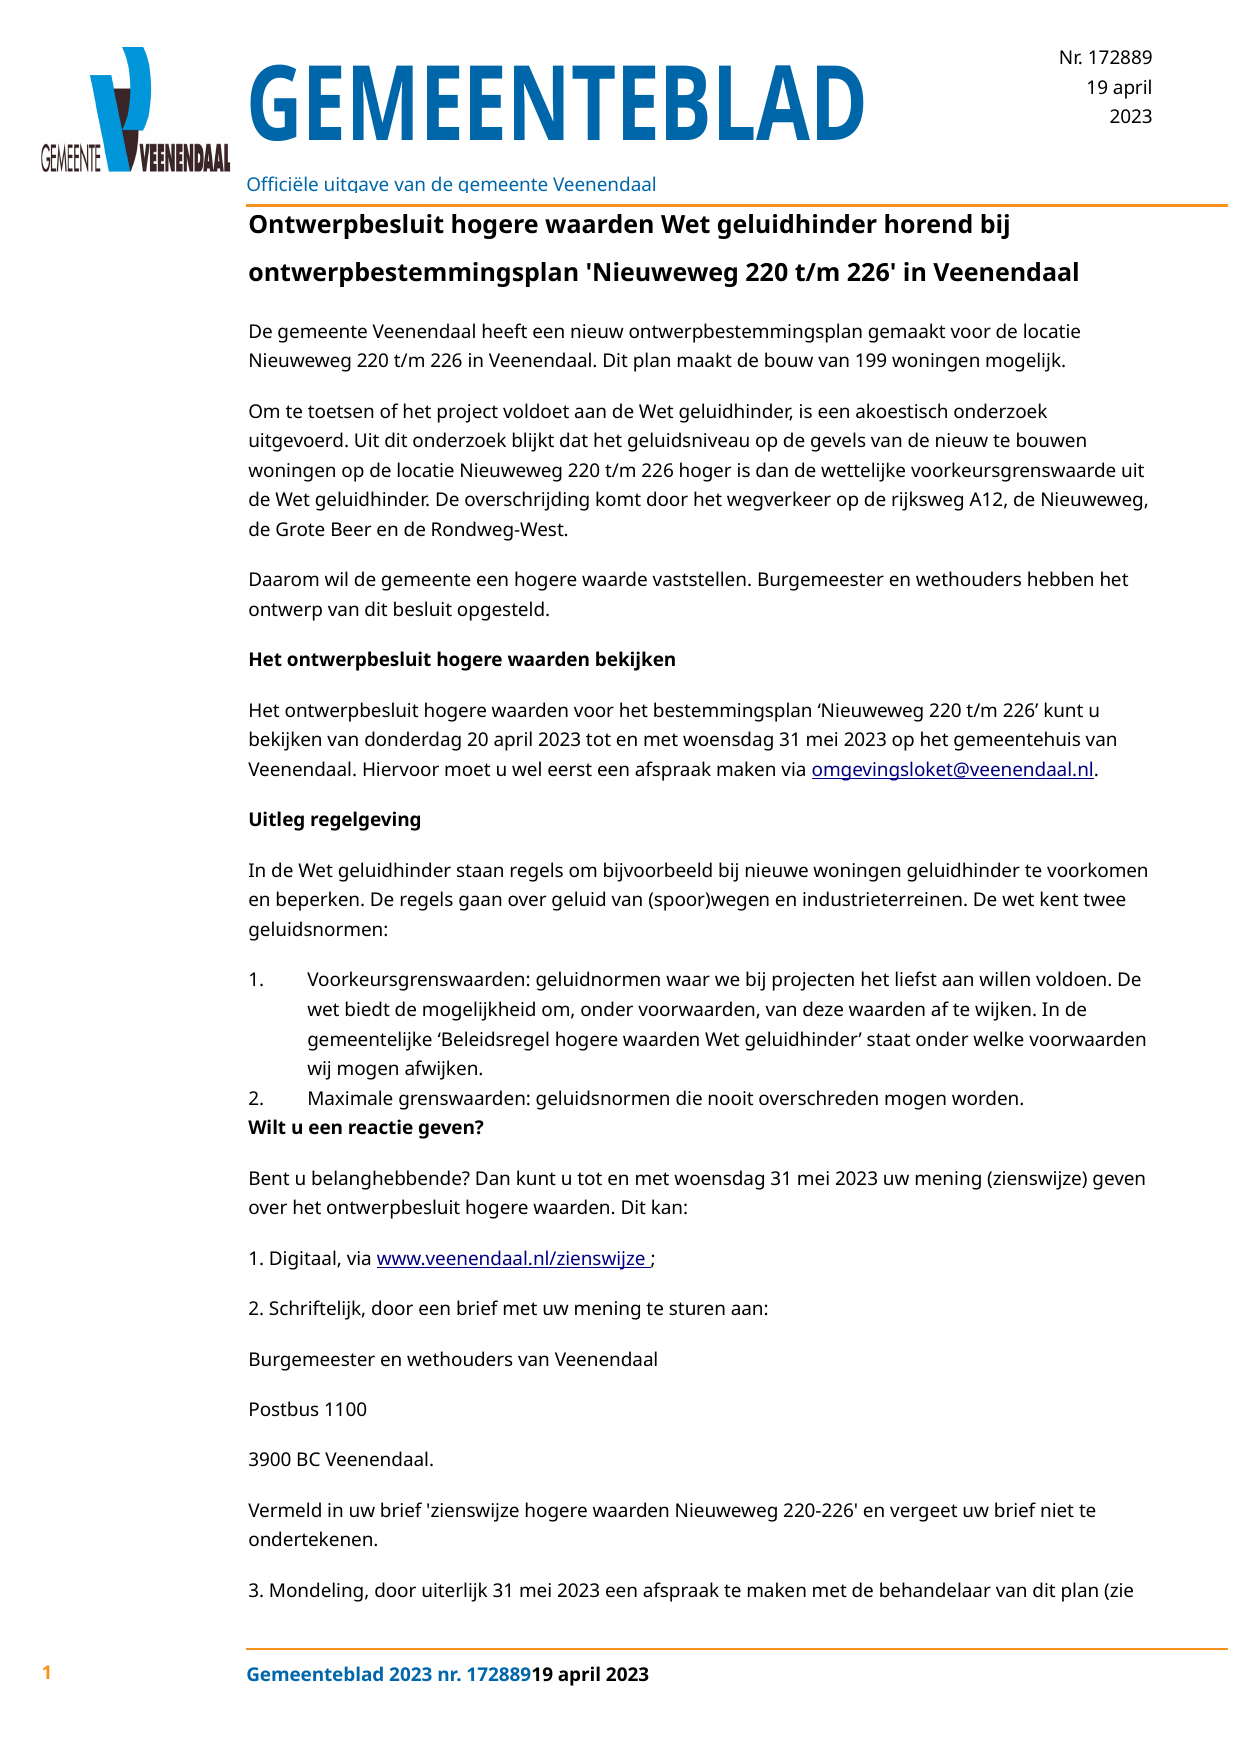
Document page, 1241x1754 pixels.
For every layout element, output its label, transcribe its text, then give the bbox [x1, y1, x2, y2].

text De gemeente Veenendaal heeft een nieuw ontwerpbestemmingsplan gemaakt voor de locatie Nieuweweg 220 t/m 226 in Veenendaal. Dit plan maakt de bouw van 199 woningen mogelijk. [248, 318, 1152, 373]
text 3. Mondeling, door uiterlijk 31 mei 2023 een afspraak te maken met de behandelaar van dit plan (zie [248, 1577, 1152, 1603]
picture [41, 47, 130, 172]
text 1. Digitaal, via www.veenendaal.nl/zienswijze ; [248, 1245, 1152, 1271]
text Daarom wil de gemeente een hogere waarde vaststellen. Burgemeester en wethouders hebben het ontwerp van dit besluit opgesteld. [248, 567, 1152, 622]
text Uitleg regelgeving [248, 807, 1152, 832]
text Het ontwerpbesluit hogere waarden voor het bestemmingsplan ‘Nieuweweg 220 t/m 226’ kunt u bekijken van donderdag 20 april 2023 tot en met woensdag 31 mei 2023 op het gemeentehuis van Veenendaal. Hiervoor moet u wel eerst een afspraak maken via omgevingsloket@veenendaal.nl. [248, 697, 1152, 782]
text 2. Schriftelijk, door een brief met uw mening te sturen aan: [248, 1295, 1152, 1321]
list Voorkeursgrenswaarden: geluidnormen waar we bij projecten het liefst aan willen voldoen. De wet biedt de mogelijkheid om, onder voorwaarden, van deze waarden af te wijken. In de gemeentelijke ‘Beleidsregel hogere waarden Wet geluidhinder’ staat onder welke voorwaarden wij mogen afwijken. [248, 967, 1152, 1081]
text Ontwerpbesluit hogere waarden Wet geluidhinder horend bij ontwerpbestemmingsplan 'Nieuweweg 220 t/m 226' in Veenendaal [248, 207, 1152, 288]
text Vermeld in uw brief 'zienswijze hogere waarden Nieuweweg 220-226' en vergeet uw brief niet te ondertekenen. [248, 1497, 1152, 1552]
text Burgemeester en wethouders van Veenendaal [248, 1346, 1152, 1372]
list Maximale grenswaarden: geluidsnormen die nooit overschreden mogen worden. [248, 1085, 1152, 1111]
text Het ontwerpbesluit hogere waarden bekijken [248, 647, 1152, 672]
text 3900 BC Veenendaal. [248, 1447, 1152, 1472]
text Wilt u een reactie geven? [248, 1114, 1152, 1140]
text Bent u belanghebbende? Dan kunt u tot en met woensdag 31 mei 2023 uw mening (zienswijze) geven over het ontwerpbesluit hogere waarden. Dit kan: [248, 1165, 1152, 1220]
text Postbus 1100 [248, 1396, 1152, 1422]
text Om te toetsen of het project voldoet aan de Wet geluidhinder, is een akoestisch onderzoek uitgevoerd. Uit dit onderzoek blijkt dat het geluidsniveau op de gevels van de nieuw te bouwen woningen op de locatie Nieuweweg 220 t/m 226 hoger is dan de wettelijke voorkeursgrenswaarde uit de Wet geluidhinder. De overschrijding komt door het wegverkeer op de rijksweg A12, de Nieuweweg, de Grote Beer en de Rondweg-West. [248, 398, 1152, 542]
text In de Wet geluidhinder staan regels om bijvoorbeeld bij nieuwe woningen geluidhinder te voorkomen en beperken. De regels gaan over geluid van (spoor)wegen en industrieterreinen. De wet kent twee geluidsnormen: [248, 857, 1152, 942]
picture [123, 47, 231, 172]
